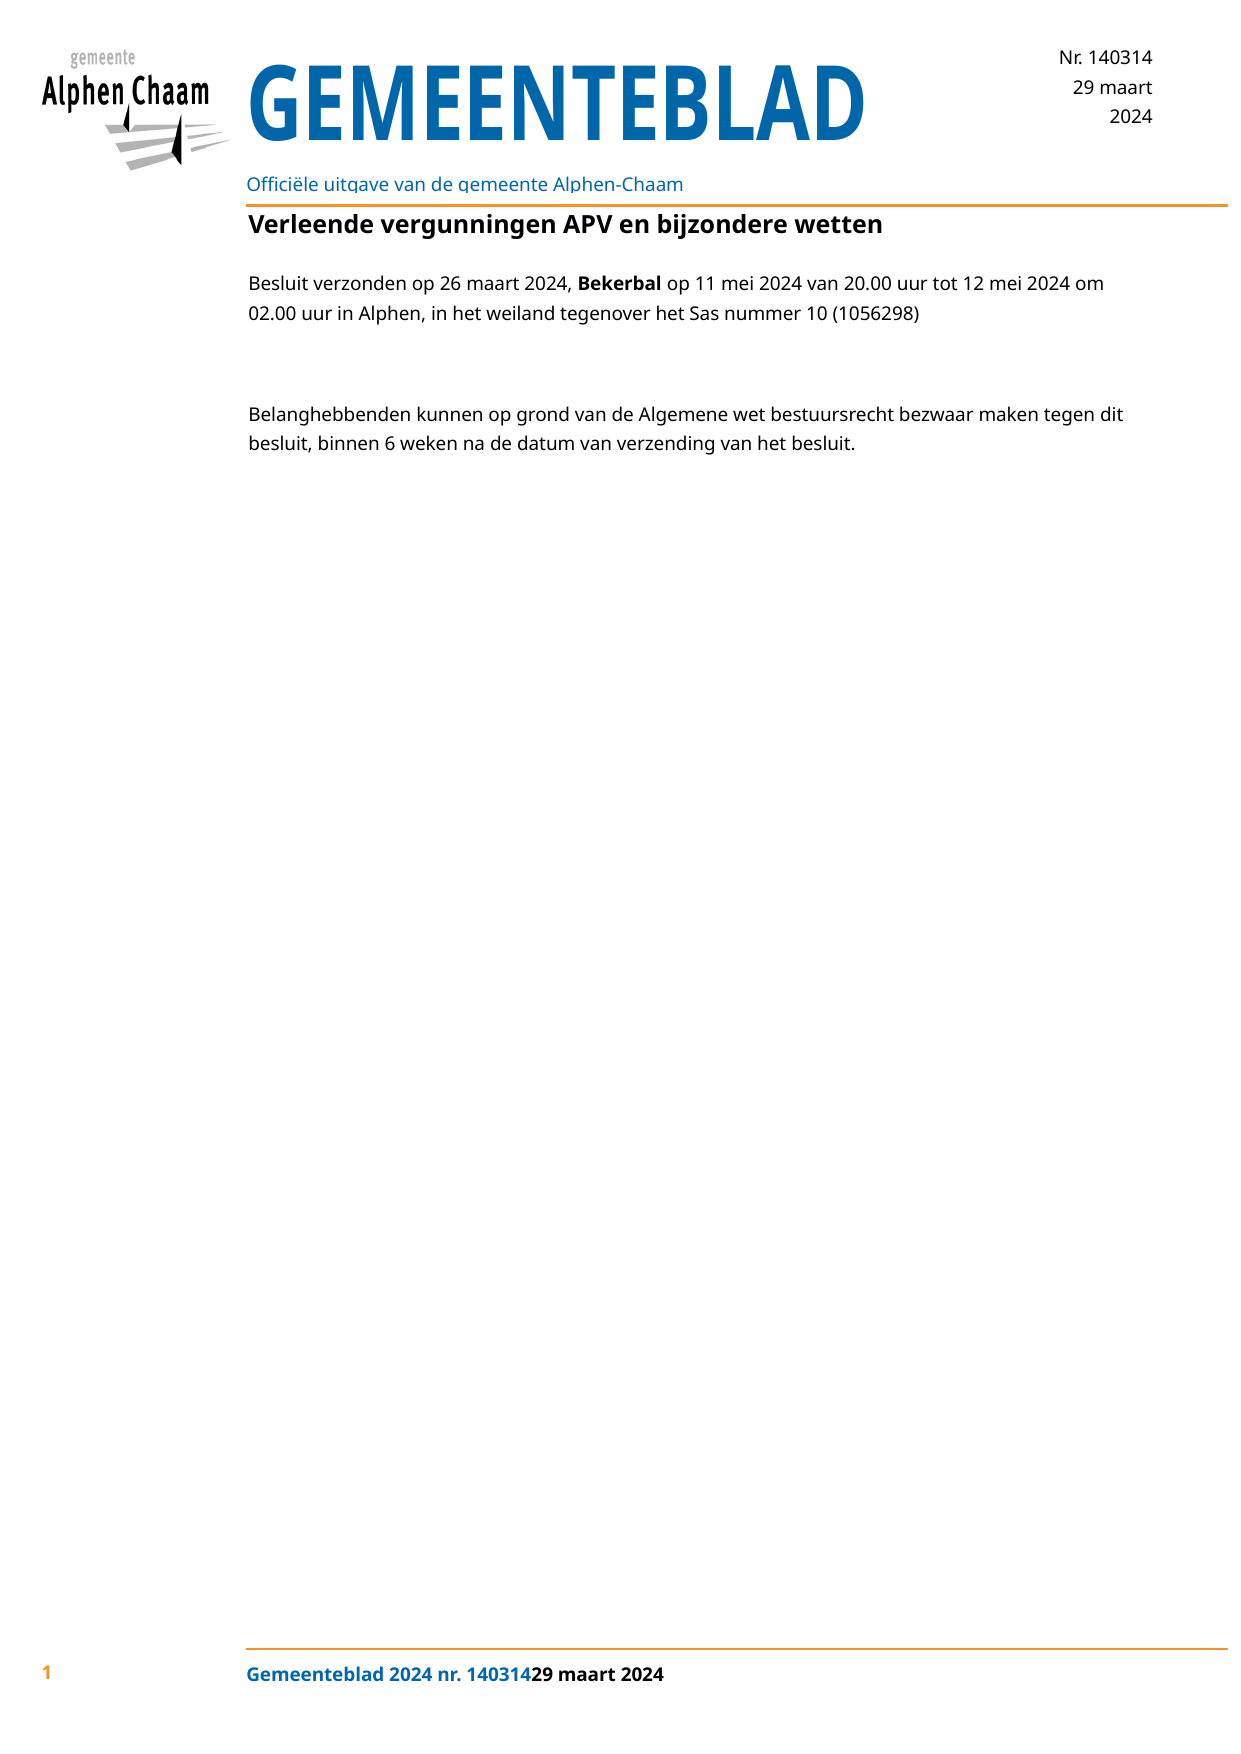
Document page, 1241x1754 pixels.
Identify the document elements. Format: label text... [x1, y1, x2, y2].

text Verleende vergunningen APV en bijzondere wetten [248, 207, 1152, 241]
text Belanghebbenden kunnen op grond van de Algemene wet bestuursrecht bezwaar maken tegen dit besluit, binnen 6 weken na de datum van verzending van het besluit. [248, 401, 1152, 456]
text Besluit verzonden op 26 maart 2024, Bekerbal op 11 mei 2024 van 20.00 uur tot 12 mei 2024 om 02.00 uur in Alphen, in het weiland tegenover het Sas nummer 10 (1056298) [248, 270, 1152, 326]
picture [41, 47, 231, 172]
